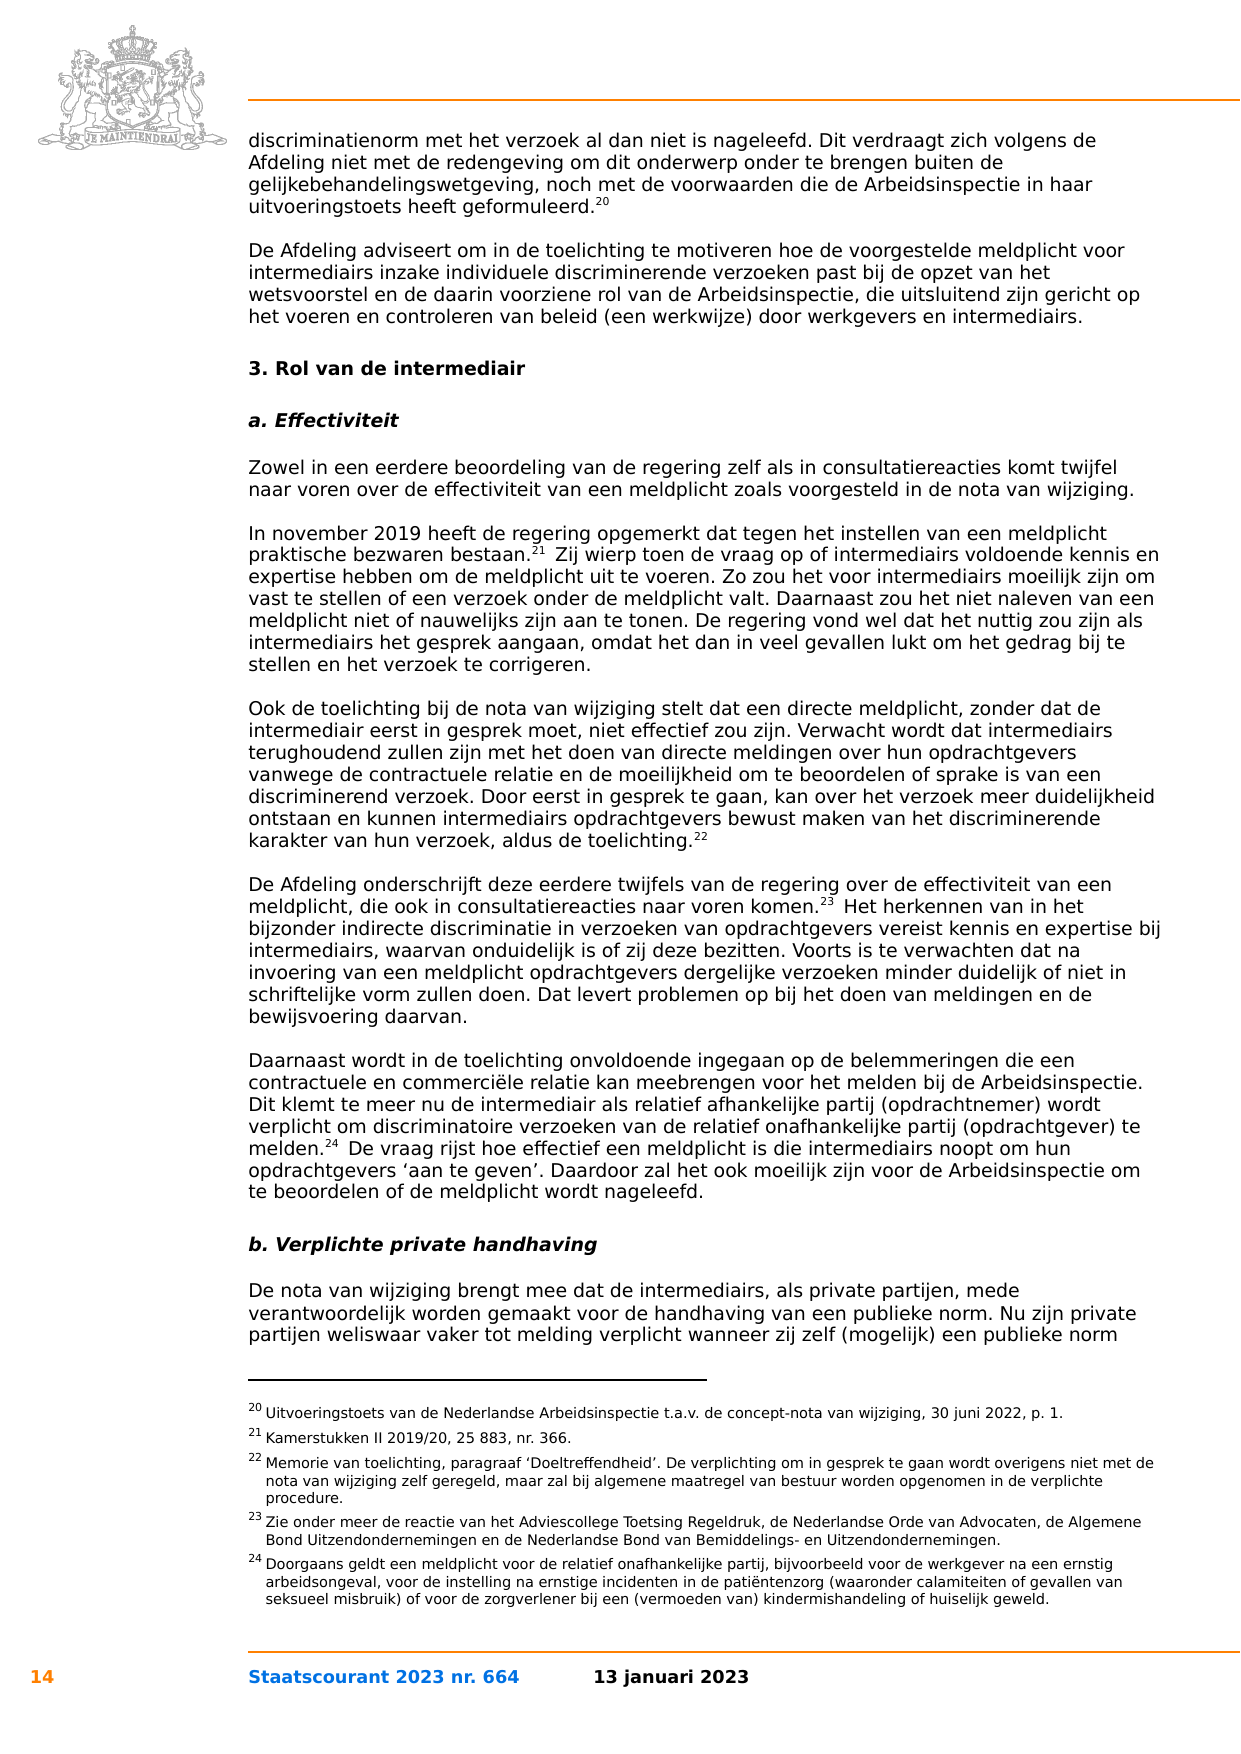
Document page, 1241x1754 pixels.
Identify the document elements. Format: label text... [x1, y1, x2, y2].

text Zowel in een eerdere beoordeling van de regering zelf als in consultatiereacties komt twijfel naar voren over de effectiviteit van een meldplicht zoals voorgesteld in de nota van wijziging. [248, 457, 1163, 501]
subtitle b. Verplichte private handhaving [248, 1233, 1163, 1255]
subtitle a. Effectiviteit [248, 409, 1163, 432]
text Ook de toelichting bij de nota van wijziging stelt dat een directe meldplicht, zonder dat de intermediair eerst in gesprek moet, niet effectief zou zijn. Verwacht wordt dat intermediairs terughoudend zullen zijn met het doen van directe meldingen over hun opdrachtgevers vanwege de contractuele relatie en de moeilijkheid om te beoordelen of sprake is van een discriminerend verzoek. Door eerst in gesprek te gaan, kan over het verzoek meer duidelijkheid ontstaan en kunnen intermediairs opdrachtgevers bewust maken van het discriminerende karakter van hun verzoek, aldus de toelichting. [248, 698, 1163, 852]
text De Afdeling onderschrijft deze eerdere twijfels van de regering over de effectiviteit van een meldplicht, die ook in consultatiereacties naar voren komen. Het herkennen van in het bijzonder indirecte discriminatie in verzoeken van opdrachtgevers vereist kennis en expertise bij intermediairs, waarvan onduidelijk is of zij deze bezitten. Voorts is te verwachten dat na invoering van een meldplicht opdrachtgevers dergelijke verzoeken minder duidelijk of niet in schriftelijke vorm zullen doen. Dat levert problemen op bij het doen van meldingen en de bewijsvoering daarvan. [248, 874, 1163, 1028]
text In november 2019 heeft de regering opgemerkt dat tegen het instellen van een meldplicht praktische bezwaren bestaan. Zij wierp toen de vraag op of intermediairs voldoende kennis en expertise hebben om de meldplicht uit te voeren. Zo zou het voor intermediairs moeilijk zijn om vast te stellen of een verzoek onder de meldplicht valt. Daarnaast zou het niet naleven van een meldplicht niet of nauwelijks zijn aan te tonen. De regering vond wel dat het nuttig zou zijn als intermediairs het gesprek aangaan, omdat het dan in veel gevallen lukt om het gedrag bij te stellen en het verzoek te corrigeren. [248, 522, 1163, 676]
text Memorie van toelichting, paragraaf ‘Doeltreffendheid’. De verplichting om in gesprek te gaan wordt overigens niet met de nota van wijziging zelf geregeld, maar zal bij algemene maatregel van bestuur worden opgenomen in de verplichte procedure. [248, 1451, 1163, 1507]
text Kamerstukken II 2019/20, 25 883, nr. 366. [248, 1426, 1163, 1448]
text Daarnaast wordt in de toelichting onvoldoende ingegaan op de belemmeringen die een contractuele en commerciële relatie kan meebrengen voor het melden bij de Arbeidsinspectie. Dit klemt te meer nu de intermediair als relatief afhankelijke partij (opdrachtnemer) wordt verplicht om discriminatoire verzoeken van de relatief onafhankelijke partij (opdrachtgever) te melden. De vraag rijst hoe effectief een meldplicht is die intermediairs noopt om hun opdrachtgevers ‘aan te geven’. Daardoor zal het ook moeilijk zijn voor de Arbeidsinspectie om te beoordelen of de meldplicht wordt nageleefd. [248, 1049, 1163, 1203]
text discriminatienorm met het verzoek al dan niet is nageleefd. Dit verdraagt zich volgens de Afdeling niet met de redengeving om dit onderwerp onder te brengen buiten de gelijkebehandelingswetgeving, noch met de voorwaarden die de Arbeidsinspectie in haar uitvoeringstoets heeft geformuleerd. [248, 130, 1163, 218]
text Uitvoeringstoets van de Nederlandse Arbeidsinspectie t.a.v. de concept-nota van wijziging, 30 juni 2022, p. 1. [248, 1401, 1163, 1423]
text De nota van wijziging brengt mee dat de intermediairs, als private partijen, mede verantwoordelijk worden gemaakt voor de handhaving van een publieke norm. Nu zijn private partijen weliswaar vaker tot melding verplicht wanneer zij zelf (mogelijk) een publieke norm [248, 1280, 1163, 1346]
text De Afdeling adviseert om in de toelichting te motiveren hoe de voorgestelde meldplicht voor intermediairs inzake individuele discriminerende verzoeken past bij de opzet van het wetsvoorstel en de daarin voorziene rol van de Arbeidsinspectie, die uitsluitend zijn gericht op het voeren en controleren van beleid (een werkwijze) door werkgevers en intermediairs. [248, 240, 1163, 328]
picture [38, 25, 227, 150]
subtitle 3. Rol van de intermediair [248, 358, 1163, 379]
text Doorgaans geldt een meldplicht voor de relatief onafhankelijke partij, bijvoorbeeld voor de werkgever na een ernstig arbeidsongeval, voor de instelling na ernstige incidenten in de patiëntenzorg (waaronder calamiteiten of gevallen van seksueel misbruik) of voor de zorgverlener bij een (vermoeden van) kindermishandeling of huiselijk geweld. [248, 1552, 1163, 1608]
text Zie onder meer de reactie van het Adviescollege Toetsing Regeldruk, de Nederlandse Orde van Advocaten, de Algemene Bond Uitzendondernemingen en de Nederlandse Bond van Bemiddelings- en Uitzendondernemingen. [248, 1510, 1163, 1549]
